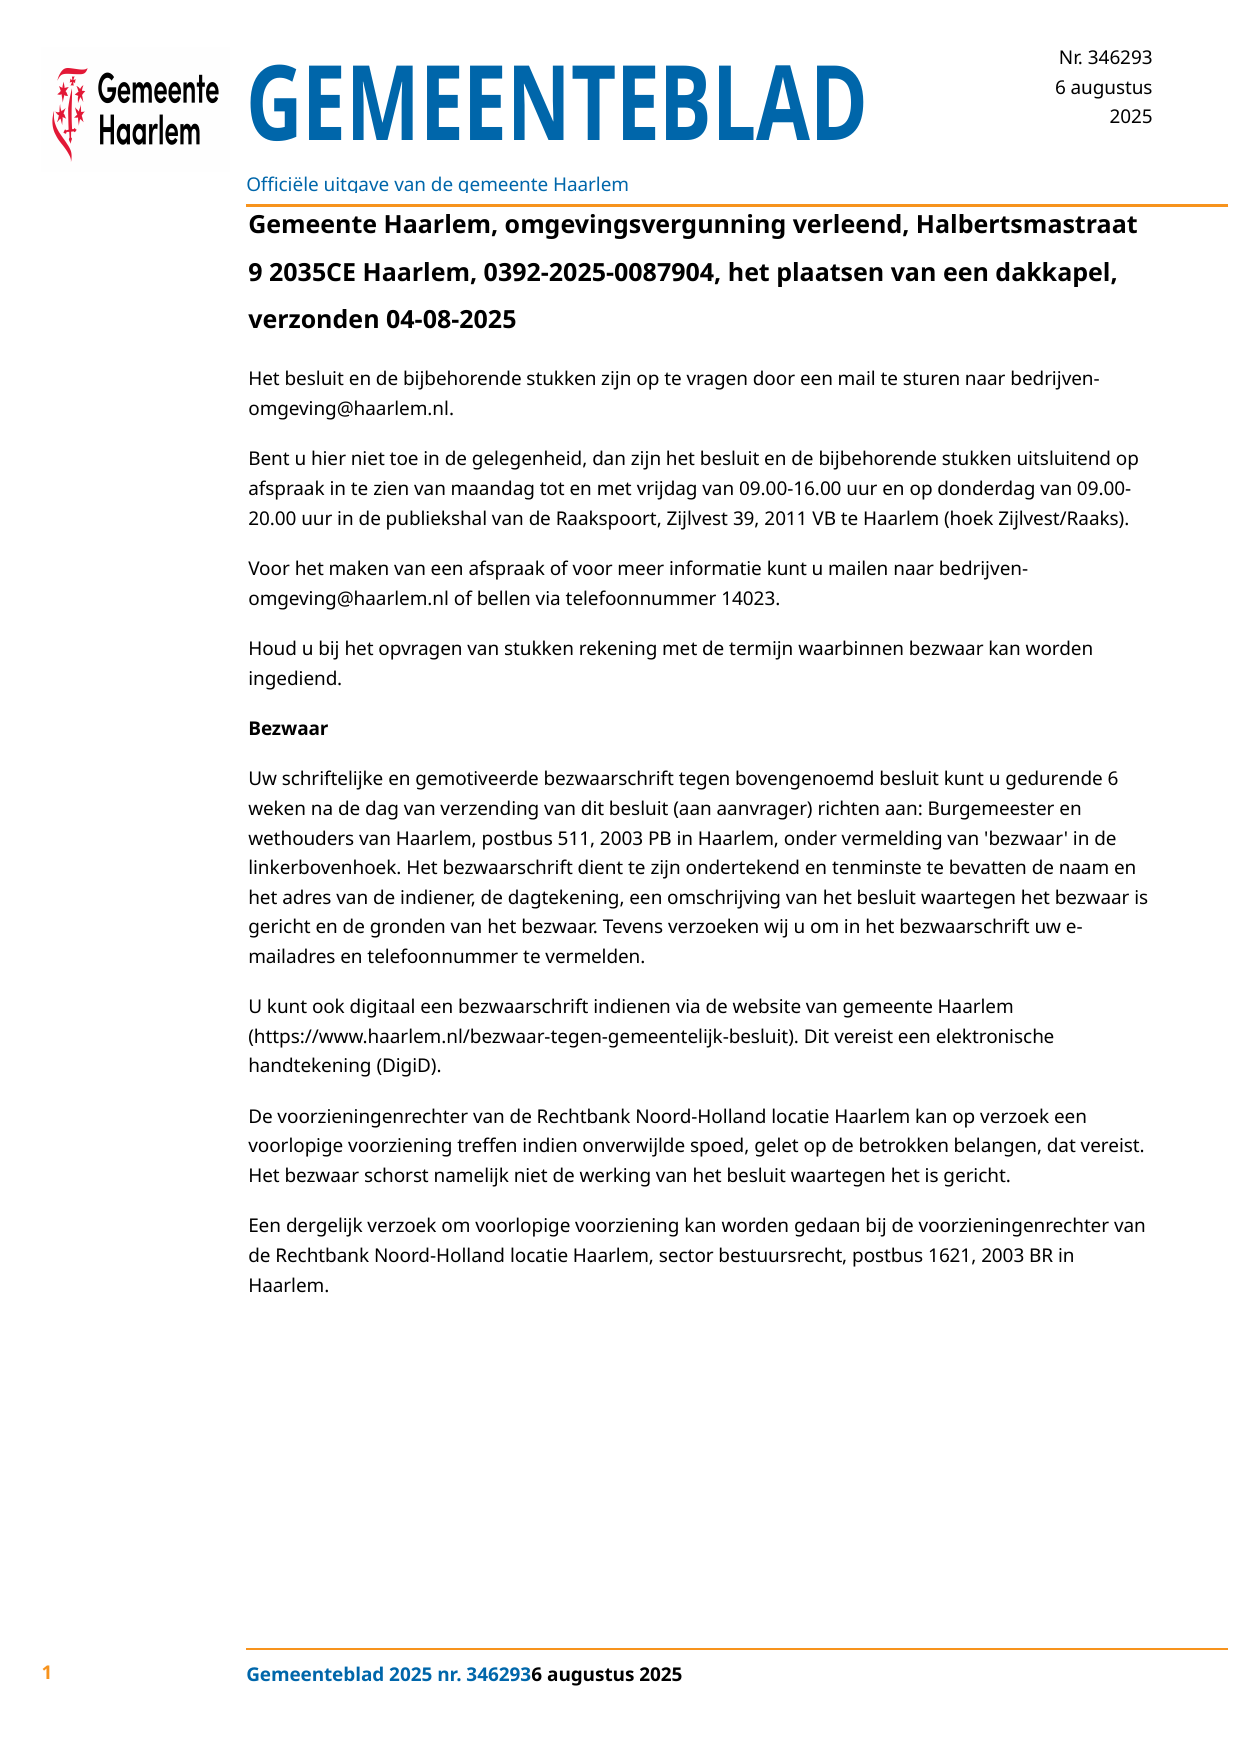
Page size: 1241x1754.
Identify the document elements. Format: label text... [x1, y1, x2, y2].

text Gemeente Haarlem, omgevingsvergunning verleend, Halbertsmastraat 9 2035CE Haarlem, 0392-2025-0087904, het plaatsen van een dakkapel, verzonden 04-08-2025 [248, 207, 1152, 336]
text Voor het maken van een afspraak of voor meer informatie kunt u mailen naar bedrijven-omgeving@haarlem.nl of bellen via telefoonnummer 14023. [248, 555, 1152, 610]
text Houd u bij het opvragen van stukken rekening met de termijn waarbinnen bezwaar kan worden ingediend. [248, 635, 1152, 690]
text Bezwaar [248, 715, 1152, 741]
text Bent u hier niet toe in de gelegenheid, dan zijn het besluit en de bijbehorende stukken uitsluitend op afspraak in te zien van maandag tot en met vrijdag van 09.00-16.00 uur en op donderdag van 09.00-20.00 uur in de publiekshal van de Raakspoort, Zijlvest 39, 2011 VB te Haarlem (hoek Zijlvest/Raaks). [248, 446, 1152, 530]
text Het besluit en de bijbehorende stukken zijn op te vragen door een mail te sturen naar bedrijven-omgeving@haarlem.nl. [248, 366, 1152, 421]
text Uw schriftelijke en gemotiveerde bezwaarschrift tegen bovengenoemd besluit kunt u gedurende 6 weken na de dag van verzending van dit besluit (aan aanvrager) richten aan: Burgemeester en wethouders van Haarlem, postbus 511, 2003 PB in Haarlem, onder vermelding van 'bezwaar' in de linkerbovenhoek. Het bezwaarschrift dient te zijn ondertekend en tenminste te bevatten de naam en het adres van de indiener, de dagtekening, een omschrijving van het besluit waartegen het bezwaar is gericht en de gronden van het bezwaar. Tevens verzoeken wij u om in het bezwaarschrift uw e-mailadres en telefoonnummer te vermelden. [248, 766, 1152, 969]
text U kunt ook digitaal een bezwaarschrift indienen via de website van gemeente Haarlem (https://www.haarlem.nl/bezwaar-tegen-gemeentelijk-besluit). Dit vereist een elektronische handtekening (DigiD). [248, 993, 1152, 1078]
text Een dergelijk verzoek om voorlopige voorziening kan worden gedaan bij de voorzieningenrechter van de Rechtbank Noord-Holland locatie Haarlem, sector bestuursrecht, postbus 1621, 2003 BR in Haarlem. [248, 1213, 1152, 1297]
picture [41, 47, 231, 172]
text De voorzieningenrechter van de Rechtbank Noord-Holland locatie Haarlem kan op verzoek een voorlopige voorziening treffen indien onverwijlde spoed, gelet op de betrokken belangen, dat vereist. Het bezwaar schorst namelijk niet de werking van het besluit waartegen het is gericht. [248, 1103, 1152, 1188]
